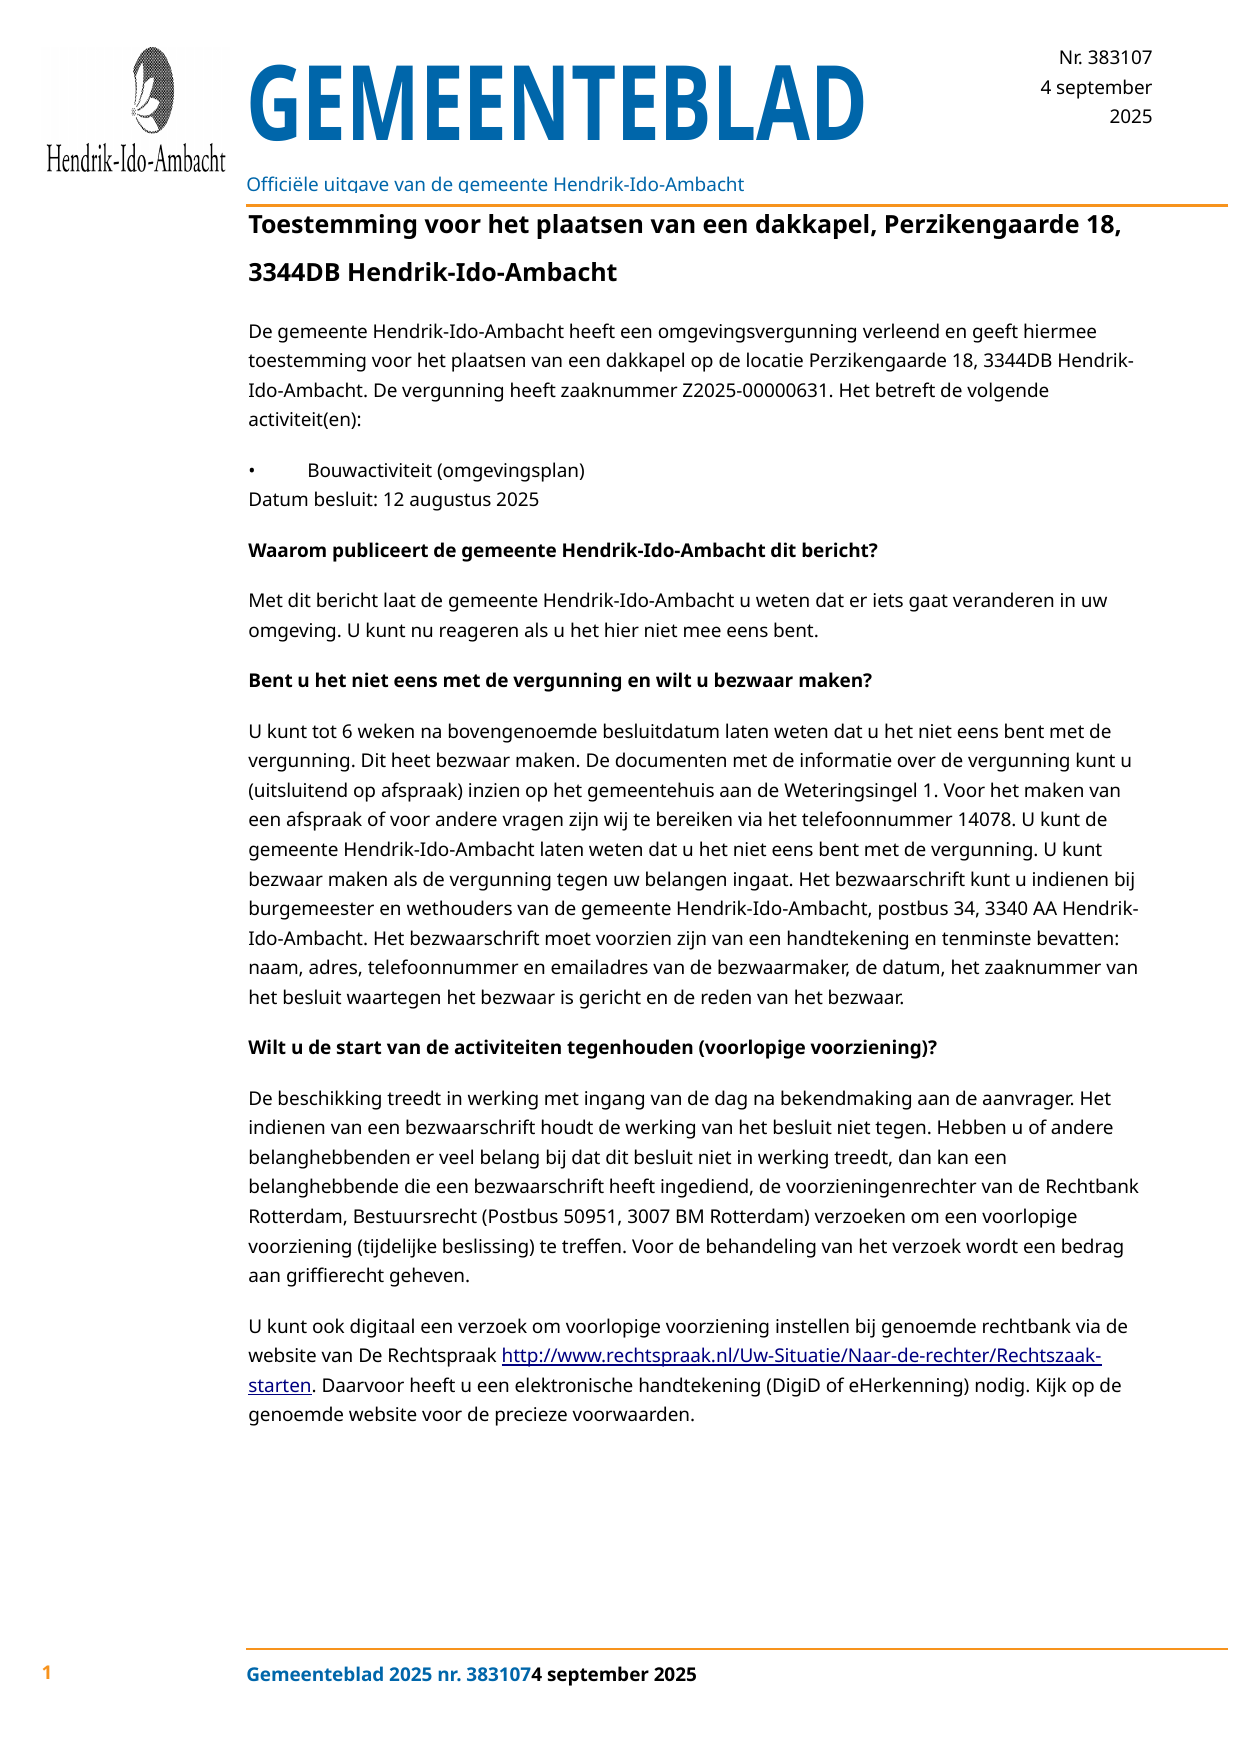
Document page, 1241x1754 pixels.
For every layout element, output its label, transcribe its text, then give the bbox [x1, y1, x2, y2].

picture [41, 47, 231, 172]
text U kunt tot 6 weken na bovengenoemde besluitdatum laten weten dat u het niet eens bent met de vergunning. Dit heet bezwaar maken. De documenten met de informatie over de vergunning kunt u (uitsluitend op afspraak) inzien op het gemeentehuis aan de Weteringsingel 1. Voor het maken van een afspraak of voor andere vragen zijn wij te bereiken via het telefoonnummer 14078. U kunt de gemeente Hendrik-Ido-Ambacht laten weten dat u het niet eens bent met de vergunning. U kunt bezwaar maken als de vergunning tegen uw belangen ingaat. Het bezwaarschrift kunt u indienen bij burgemeester en wethouders van de gemeente Hendrik-Ido-Ambacht, postbus 34, 3340 AA Hendrik-Ido-Ambacht. Het bezwaarschrift moet voorzien zijn van een handtekening en tenminste bevatten: naam, adres, telefoonnummer en emailadres van de bezwaarmaker, de datum, het zaaknummer van het besluit waartegen het bezwaar is gericht en de reden van het bezwaar. [248, 718, 1152, 1010]
text De beschikking treedt in werking met ingang van de dag na bekendmaking aan de aanvrager. Het indienen van een bezwaarschrift houdt de werking van het besluit niet tegen. Hebben u of andere belanghebbenden er veel belang bij dat dit besluit niet in werking treedt, dan kan een belanghebbende die een bezwaarschrift heeft ingediend, de voorzieningenrechter van de Rechtbank Rotterdam, Bestuursrecht (Postbus 50951, 3007 BM Rotterdam) verzoeken om een voorlopige voorziening (tijdelijke beslissing) te treffen. Voor de behandeling van het verzoek wordt een bedrag aan griffierecht geheven. [248, 1085, 1152, 1288]
text Met dit bericht laat de gemeente Hendrik-Ido-Ambacht u weten dat er iets gaat veranderen in uw omgeving. U kunt nu reageren als u het hier niet mee eens bent. [248, 587, 1152, 643]
text U kunt ook digitaal een verzoek om voorlopige voorziening instellen bij genoemde rechtbank via de website van De Rechtspraak http://www.rechtspraak.nl/Uw-Situatie/Naar-de-rechter/Rechtszaak-starten. Daarvoor heeft u een elektronische handtekening (DigiD of eHerkenning) nodig. Kijk op de genoemde website voor de precieze voorwaarden. [248, 1313, 1152, 1427]
text De gemeente Hendrik-Ido-Ambacht heeft een omgevingsvergunning verleend en geeft hiermee toestemming voor het plaatsen van een dakkapel op de locatie Perzikengaarde 18, 3344DB Hendrik-Ido-Ambacht. De vergunning heeft zaaknummer Z2025-00000631. Het betreft de volgende activiteit(en): [248, 318, 1152, 432]
text Waarom publiceert de gemeente Hendrik-Ido-Ambacht dit bericht? [248, 537, 1152, 563]
text Bent u het niet eens met de vergunning en wilt u bezwaar maken? [248, 667, 1152, 693]
text Toestemming voor het plaatsen van een dakkapel, Perzikengaarde 18, 3344DB Hendrik-Ido-Ambacht [248, 207, 1152, 288]
list Bouwactiviteit (omgevingsplan) [248, 457, 1152, 483]
text Wilt u de start van de activiteiten tegenhouden (voorlopige voorziening)? [248, 1034, 1152, 1060]
text Datum besluit: 12 augustus 2025 [248, 487, 1152, 512]
